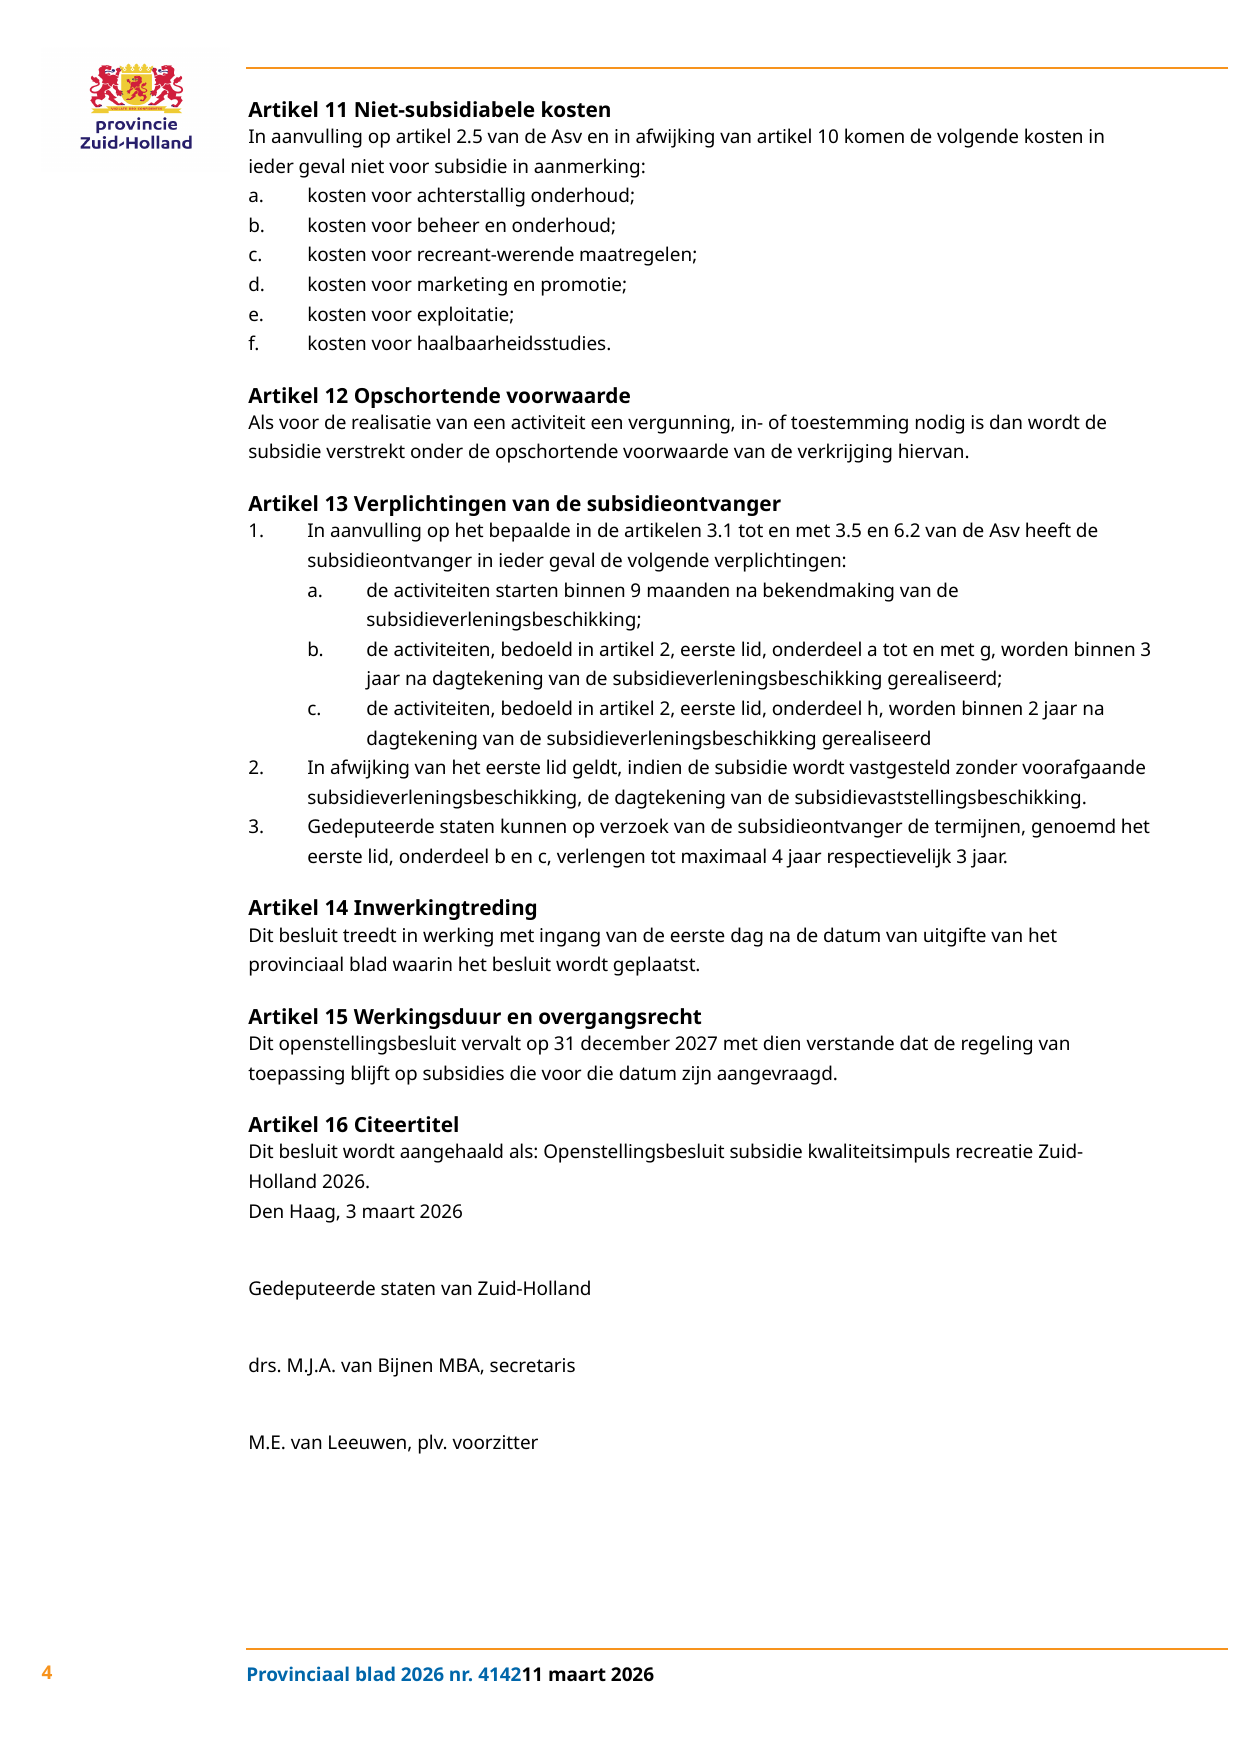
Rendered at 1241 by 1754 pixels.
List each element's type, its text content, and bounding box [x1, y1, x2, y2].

list In afwijking van het eerste lid geldt, indien de subsidie wordt vastgesteld zonder voorafgaande subsidieverleningsbeschikking, de dagtekening van de subsidievaststellingsbeschikking. [248, 754, 1152, 809]
text Artikel 16 Citeertitel [248, 1110, 1152, 1139]
text Artikel 14 Inwerkingtreding [248, 893, 1152, 922]
text drs. M.J.A. van Bijnen MBA, secretaris [248, 1352, 1152, 1378]
list de activiteiten, bedoeld in artikel 2, eerste lid, onderdeel a tot en met g, worden binnen 3 jaar na dagtekening van de subsidieverleningsbeschikking gerealiseerd; [307, 636, 1152, 691]
text Artikel 15 Werkingsduur en overgangsrecht [248, 1002, 1152, 1030]
list kosten voor marketing en promotie; [248, 271, 1152, 297]
list Gedeputeerde staten kunnen op verzoek van de subsidieontvanger de termijnen, genoemd het eerste lid, onderdeel b en c, verlengen tot maximaal 4 jaar respectievelijk 3 jaar. [248, 813, 1152, 869]
text Dit openstellingsbesluit vervalt op 31 december 2027 met dien verstande dat de regeling van toepassing blijft op subsidies die voor die datum zijn aangevraagd. [248, 1030, 1152, 1086]
text Gedeputeerde staten van Zuid-Holland [248, 1275, 1152, 1301]
text Den Haag, 3 maart 2026 [248, 1198, 1152, 1224]
text Artikel 13 Verplichtingen van de subsidieontvanger [248, 489, 1152, 518]
text Artikel 12 Opschortende voorwaarde [248, 381, 1152, 409]
picture [41, 47, 231, 172]
text Als voor de realisatie van een activiteit een vergunning, in- of toestemming nodig is dan wordt de subsidie verstrekt onder de opschortende voorwaarde van de verkrijging hiervan. [248, 409, 1152, 464]
text In aanvulling op artikel 2.5 van de Asv en in afwijking van artikel 10 komen de volgende kosten in ieder geval niet voor subsidie in aanmerking: [248, 123, 1152, 178]
text M.E. van Leeuwen, plv. voorzitter [248, 1429, 1152, 1455]
text Dit besluit treedt in werking met ingang van de eerste dag na de datum van uitgifte van het provinciaal blad waarin het besluit wordt geplaatst. [248, 922, 1152, 977]
list de activiteiten, bedoeld in artikel 2, eerste lid, onderdeel h, worden binnen 2 jaar na dagtekening van de subsidieverleningsbeschikking gerealiseerd [307, 695, 1152, 750]
list kosten voor beheer en onderhoud; [248, 212, 1152, 238]
list kosten voor haalbaarheidsstudies. [248, 330, 1152, 356]
text Artikel 11 Niet-subsidiabele kosten [248, 95, 1152, 123]
list de activiteiten starten binnen 9 maanden na bekendmaking van de subsidieverleningsbeschikking; [307, 577, 1152, 632]
list In aanvulling op het bepaalde in de artikelen 3.1 tot en met 3.5 en 6.2 van de Asv heeft de subsidieontvanger in ieder geval de volgende verplichtingen: [248, 518, 1152, 573]
text Dit besluit wordt aangehaald als: Openstellingsbesluit subsidie kwaliteitsimpuls recreatie Zuid-Holland 2026. [248, 1139, 1152, 1194]
list kosten voor exploitatie; [248, 301, 1152, 326]
list kosten voor achterstallig onderhoud; [248, 182, 1152, 208]
list kosten voor recreant-werende maatregelen; [248, 242, 1152, 267]
